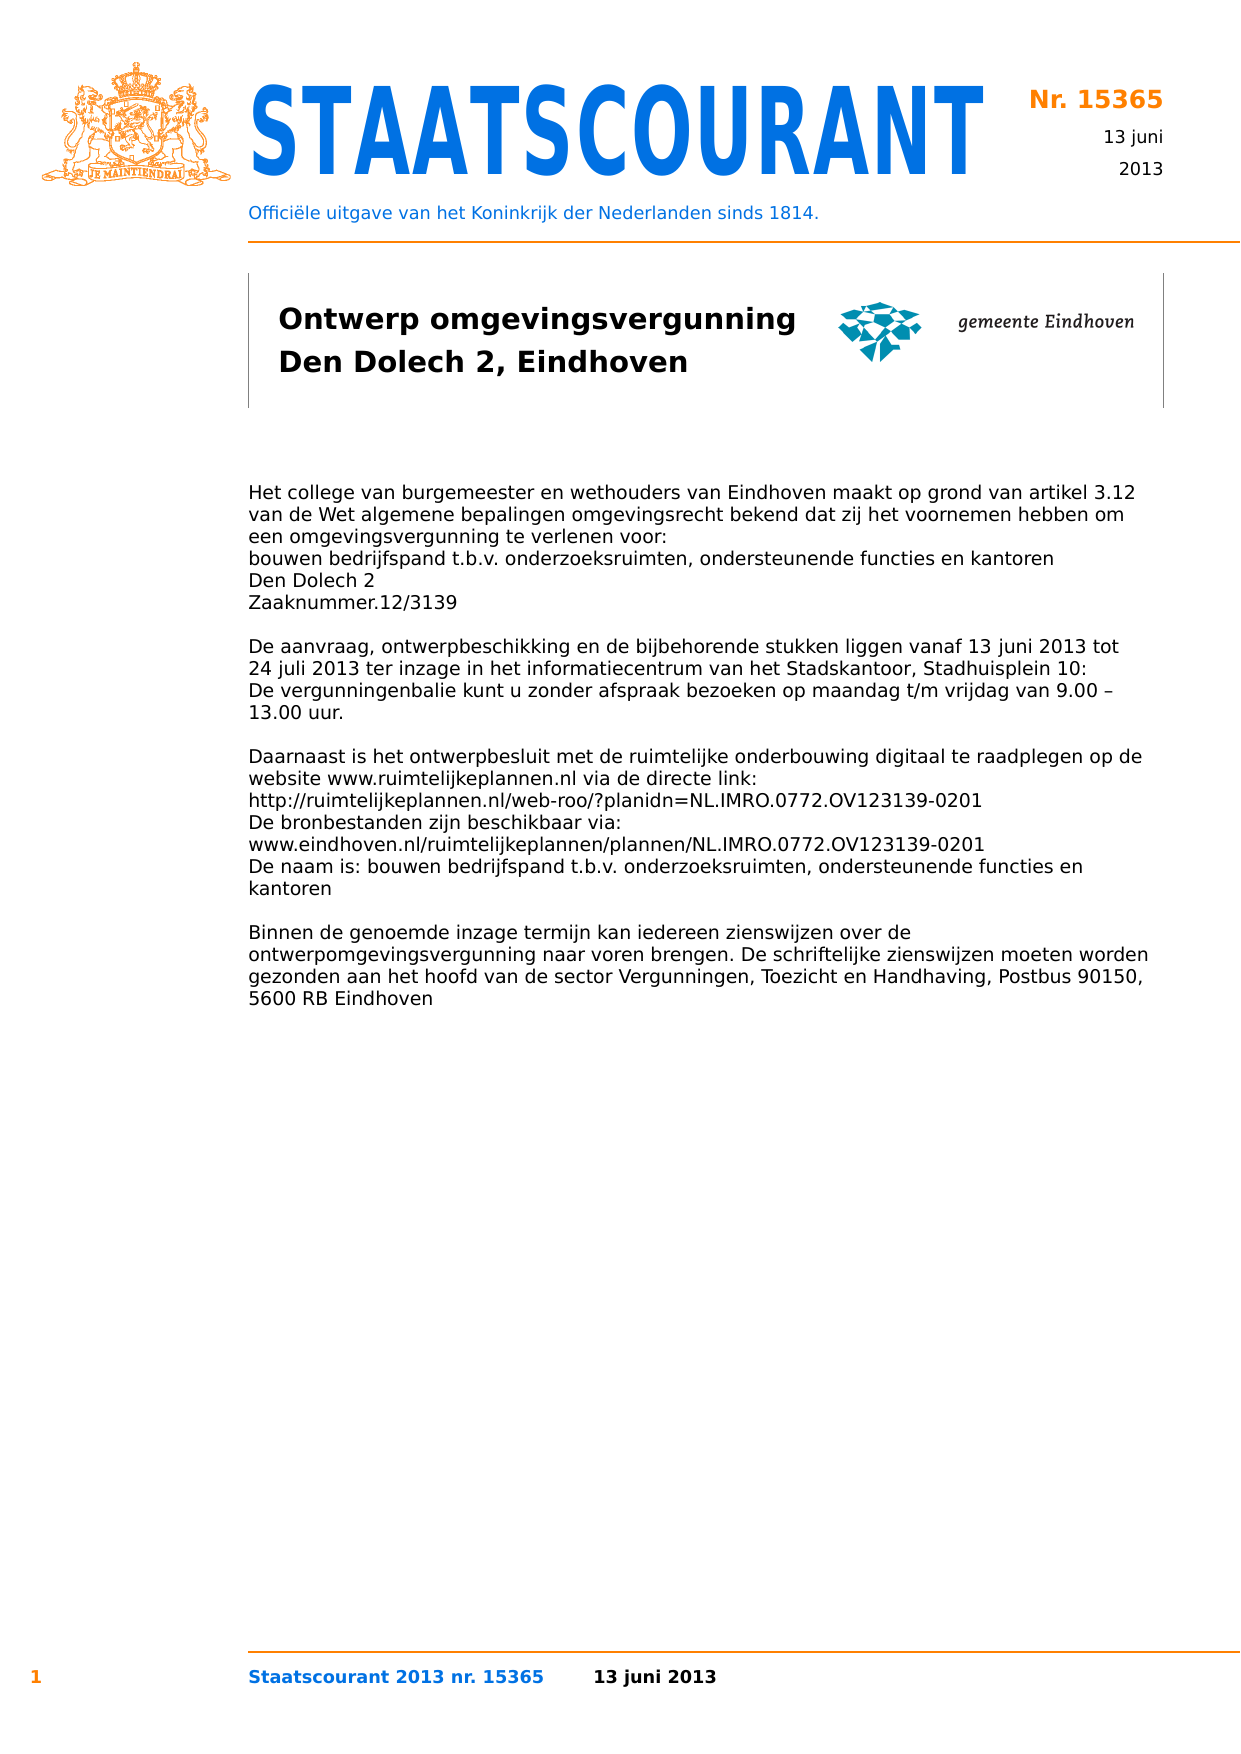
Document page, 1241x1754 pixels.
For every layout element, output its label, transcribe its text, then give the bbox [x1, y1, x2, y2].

text Binnen de genoemde inzage termijn kan iedereen zienswijzen over de ontwerpomgevingsvergunning naar voren brengen. De schriftelijke zienswijzen moeten worden gezonden aan het hoofd van de sector Vergunningen, Toezicht en Handhaving, Postbus 90150, 5600 RB Eindhoven [248, 922, 1163, 1009]
table_header [25, 62, 248, 241]
subtitle Ontwerp omgevingsvergunning Den Dolech 2, Eindhoven [249, 273, 1163, 408]
text Daarnaast is het ontwerpbesluit met de ruimtelijke onderbouwing digitaal te raadplegen op de website www.ruimtelijkeplannen.nl via de directe link: [248, 746, 1163, 790]
table_header Nr. 15365 [998, 62, 1240, 121]
picture [838, 302, 877, 326]
picture [838, 302, 1134, 362]
picture [41, 62, 231, 186]
text bouwen bedrijfspand t.b.v. onderzoeksruimten, ondersteunende functies en kantoren [248, 548, 1163, 570]
text www.eindhoven.nl/ruimtelijkeplannen/plannen/NL.IMRO.0772.OV123139-0201 [248, 834, 1163, 856]
text Het college van burgemeester en wethouders van Eindhoven maakt op grond van artikel 3.12 van de Wet algemene bepalingen omgevingsrecht bekend dat zij het voornemen hebben om een omgevingsvergunning te verlenen voor: [248, 482, 1163, 548]
text De bronbestanden zijn beschikbaar via: [248, 812, 1163, 834]
table_cell 13 juni [998, 121, 1240, 153]
text http://ruimtelijkeplannen.nl/web-roo/?planidn=NL.IMRO.0772.OV123139-0201 [248, 790, 1163, 812]
text Zaaknummer.12/3139 [248, 592, 1163, 614]
text De naam is: bouwen bedrijfspand t.b.v. onderzoeksruimten, ondersteunende functies en kantoren [248, 856, 1163, 900]
picture [873, 340, 881, 362]
text Den Dolech 2 [248, 570, 1163, 592]
picture [887, 313, 904, 330]
text De aanvraag, ontwerpbeschikking en de bijbehorende stukken liggen vanaf 13 juni 2013 tot 24 juli 2013 ter inzage in het informatiecentrum van het Stadskantoor, Stadhuisplein 10: [248, 636, 1163, 680]
text De vergunningenbalie kunt u zonder afspraak bezoeken op maandag t/m vrijdag van 9.00 – 13.00 uur. [248, 680, 1163, 724]
table_header STAATSCOURANT [248, 62, 998, 203]
table_cell Officiële uitgave van het Koninkrijk der Nederlanden sinds 1814. [248, 203, 1240, 241]
table_cell 2013 [998, 153, 1240, 203]
